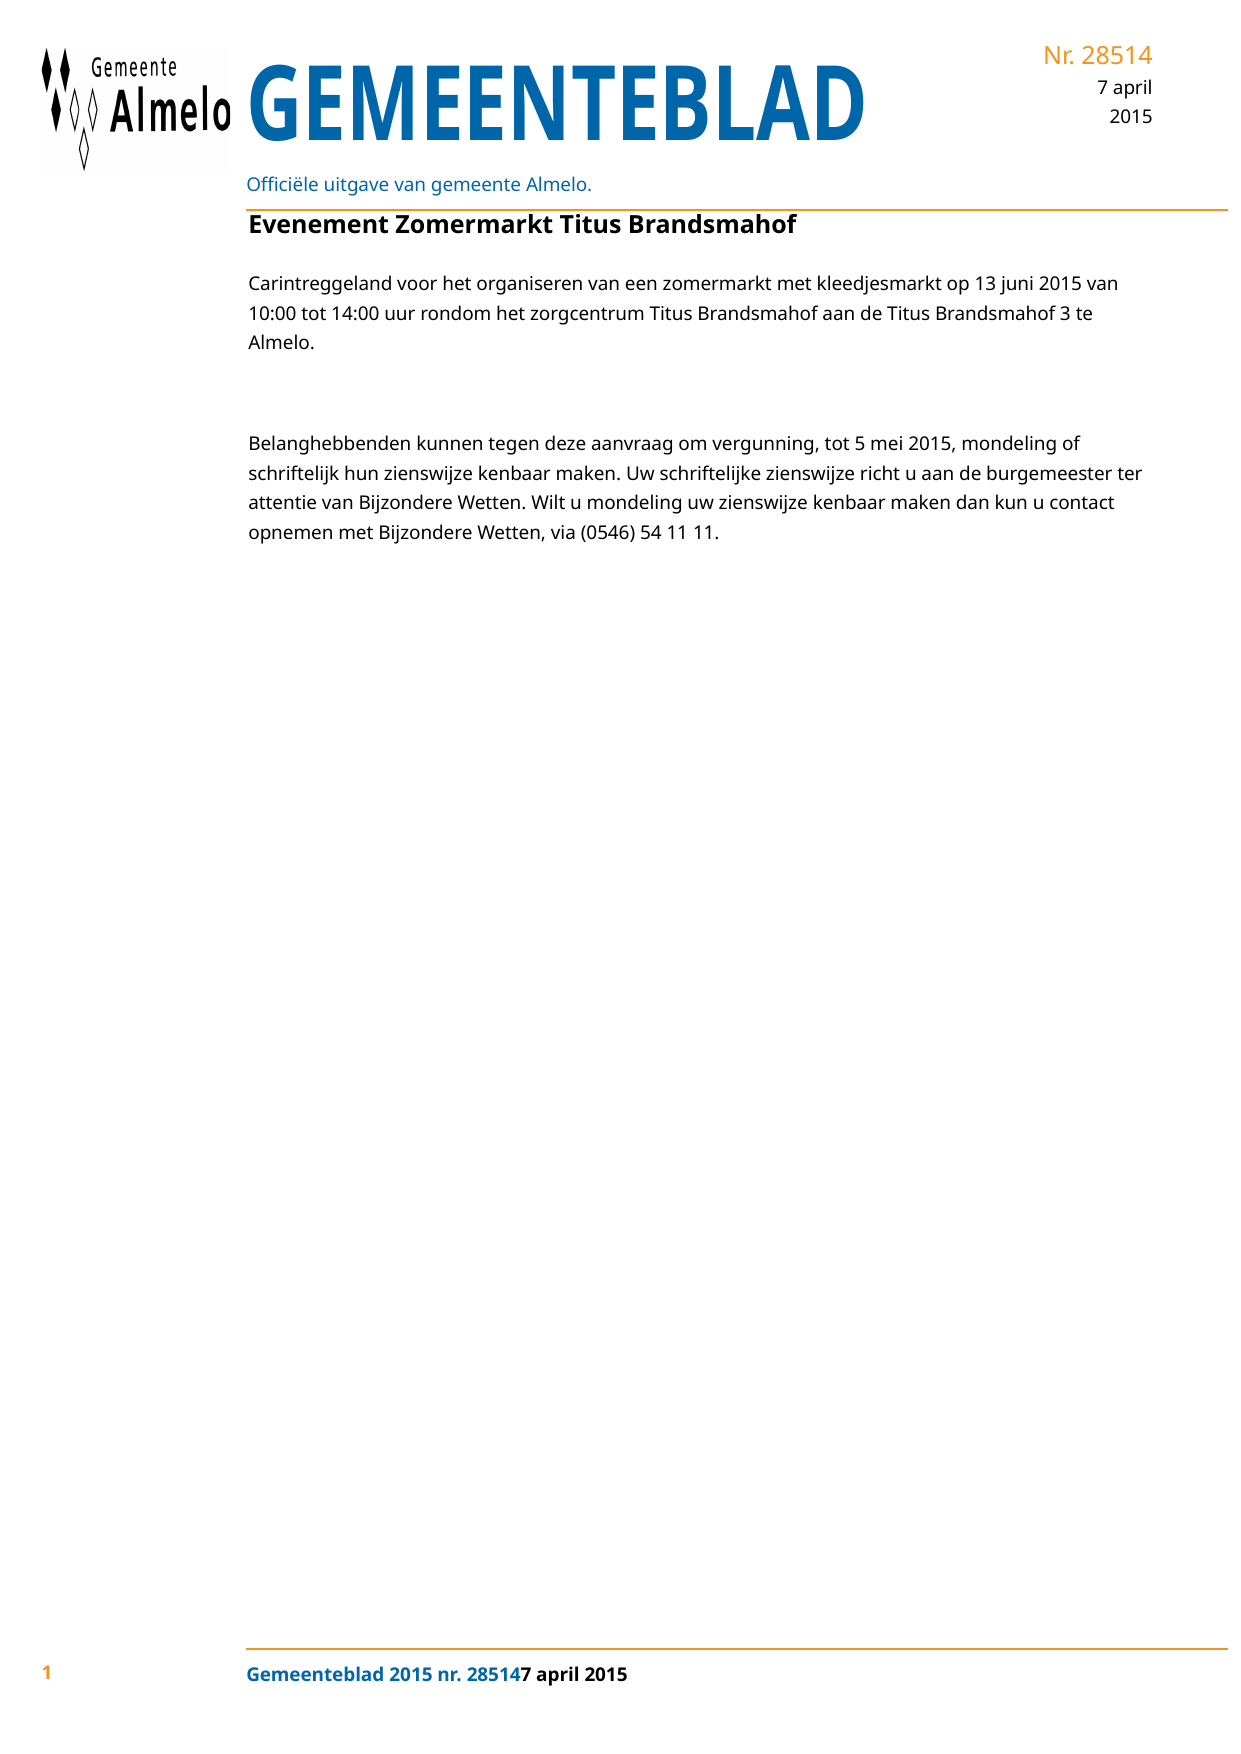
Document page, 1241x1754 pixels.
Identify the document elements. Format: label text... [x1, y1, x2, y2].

text Evenement Zomermarkt Titus Brandsmahof [248, 211, 1152, 241]
picture [41, 47, 231, 172]
text Belanghebbenden kunnen tegen deze aanvraag om vergunning, tot 5 mei 2015, mondeling of schriftelijk hun zienswijze kenbaar maken. Uw schriftelijke zienswijze richt u aan de burgemeester ter attentie van Bijzondere Wetten. Wilt u mondeling uw zienswijze kenbaar maken dan kun u contact opnemen met Bijzondere Wetten, via (0546) 54 11 11. [248, 430, 1152, 545]
text Carintreggeland voor het organiseren van een zomermarkt met kleedjesmarkt op 13 juni 2015 van 10:00 tot 14:00 uur rondom het zorgcentrum Titus Brandsmahof aan de Titus Brandsmahof 3 te Almelo. [248, 270, 1152, 355]
